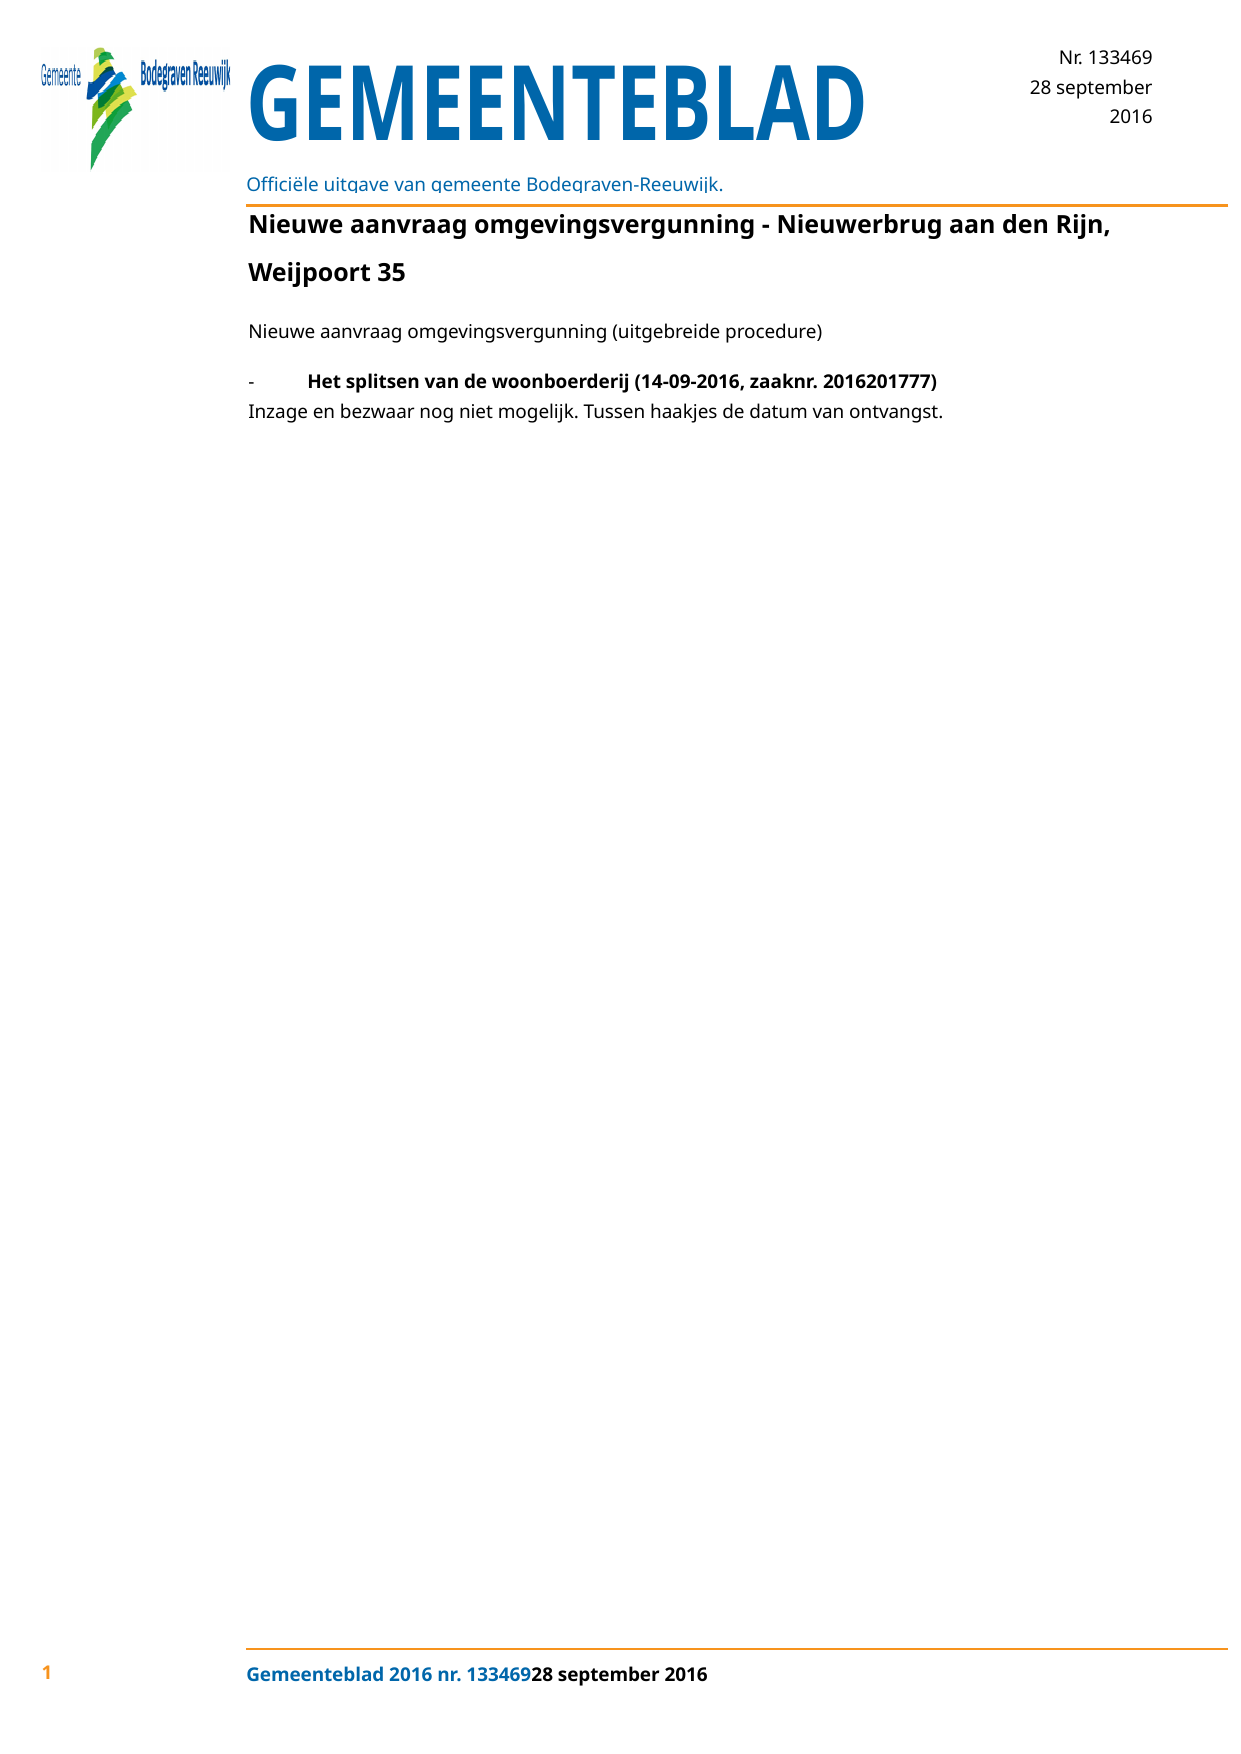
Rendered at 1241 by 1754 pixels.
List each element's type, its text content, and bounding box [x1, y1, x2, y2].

text Inzage en bezwaar nog niet mogelijk. Tussen haakjes de datum van ontvangst. [248, 398, 1152, 424]
text Nieuwe aanvraag omgevingsvergunning (uitgebreide procedure) [248, 318, 1152, 344]
text Nieuwe aanvraag omgevingsvergunning - Nieuwerbrug aan den Rijn, Weijpoort 35 [248, 207, 1152, 288]
picture [41, 47, 231, 172]
list Het splitsen van de woonboerderij (14‑09‑2016, zaaknr. 2016201777) [248, 368, 1152, 394]
